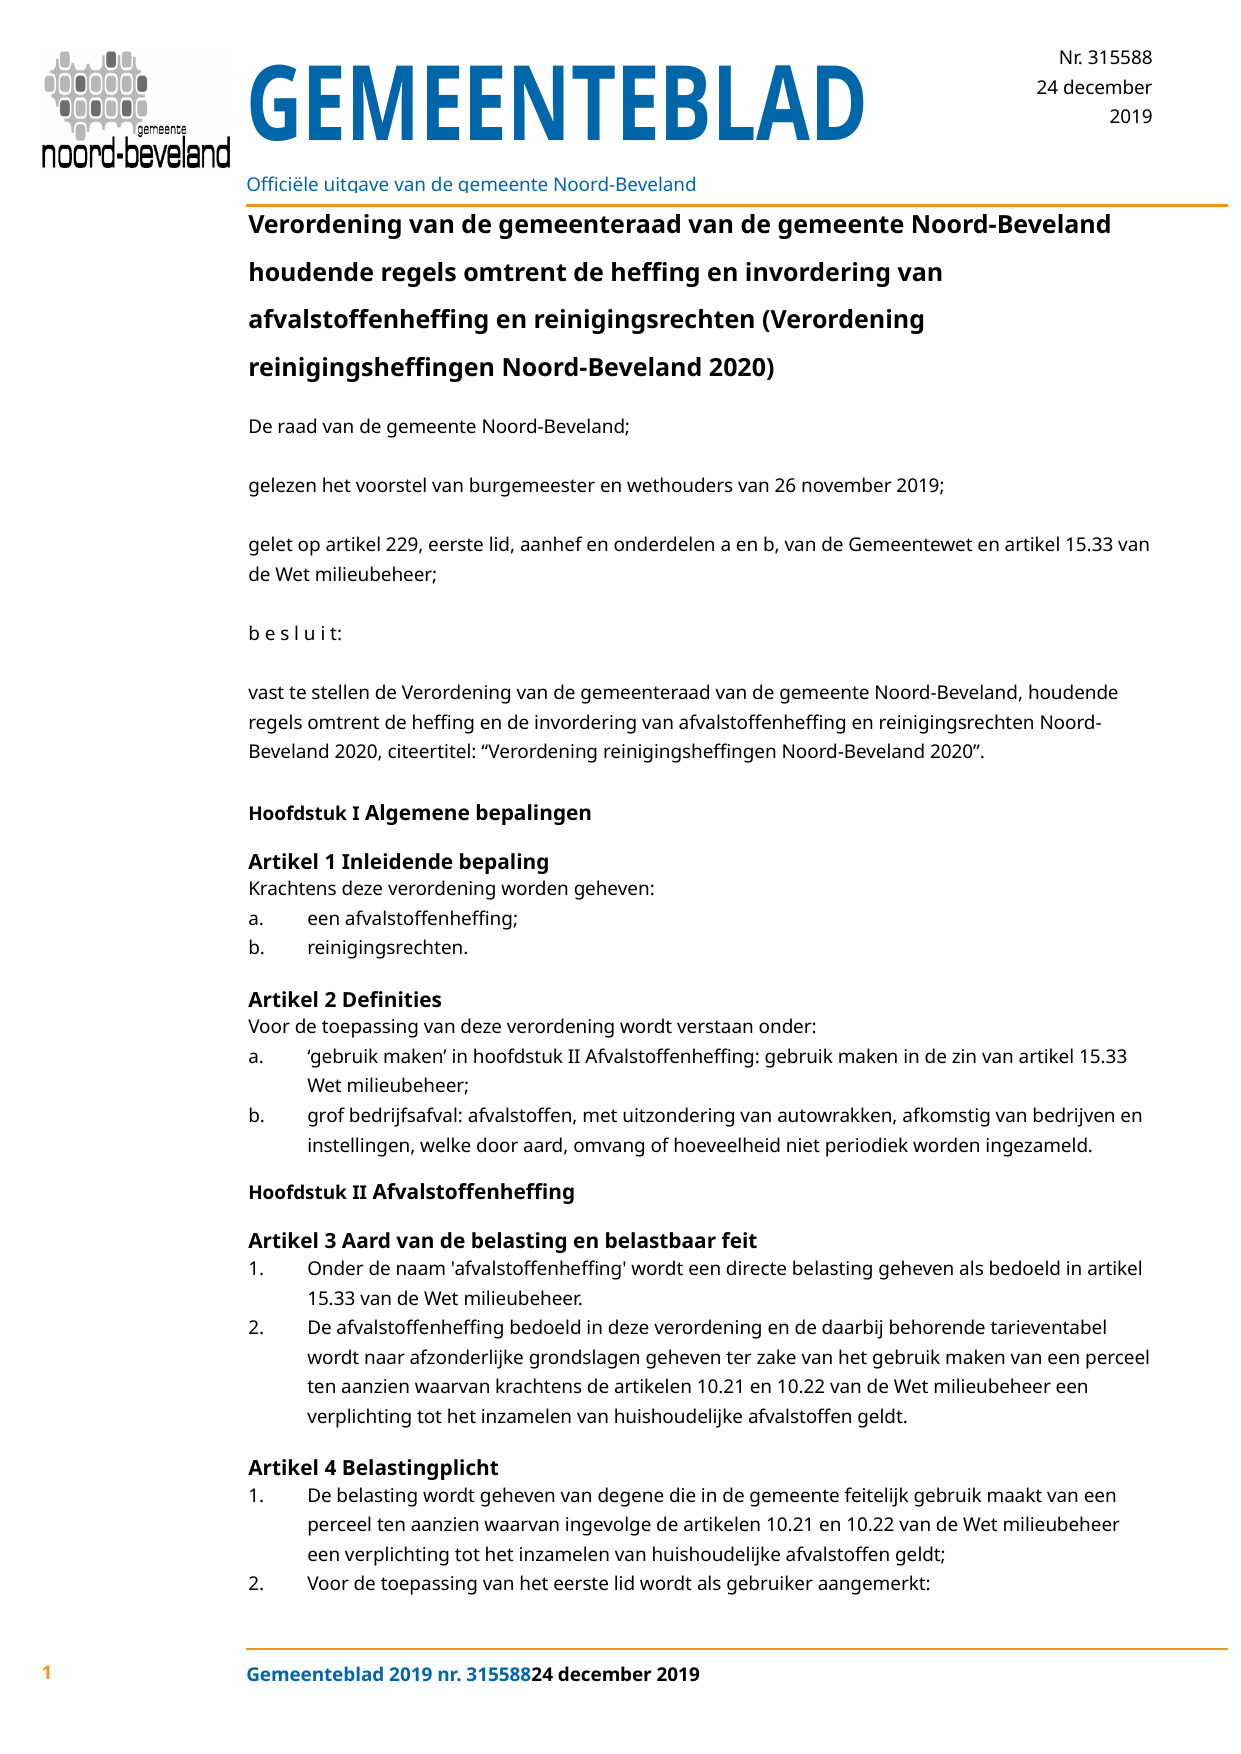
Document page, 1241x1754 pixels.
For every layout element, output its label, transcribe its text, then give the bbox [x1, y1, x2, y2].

text Artikel 4 Belastingplicht [248, 1453, 1152, 1482]
list De afvalstoffenheffing bedoeld in deze verordening en de daarbij behorende tarieventabel wordt naar afzonderlijke grondslagen geheven ter zake van het gebruik maken van een perceel ten aanzien waarvan krachtens de artikelen 10.21 en 10.22 van de Wet milieubeheer een verplichting tot het inzamelen van huishoudelijke afvalstoffen geldt. [248, 1314, 1152, 1429]
text Verordening van de gemeenteraad van de gemeente Noord-Beveland houdende regels omtrent de heffing en invordering van afvalstoffenheffing en reinigingsrechten (Verordening reinigingsheffingen Noord-Beveland 2020) [248, 207, 1152, 384]
list grof bedrijfsafval: afvalstoffen, met uitzondering van autowrakken, afkomstig van bedrijven en instellingen, welke door aard, omvang of hoeveelheid niet periodiek worden ingezameld. [248, 1102, 1152, 1157]
text Artikel 2 Definities [248, 985, 1152, 1013]
text Hoofdstuk II Afvalstoffenheffing [248, 1177, 1152, 1206]
text vast te stellen de Verordening van de gemeenteraad van de gemeente Noord-Beveland, houdende regels omtrent de heffing en de invordering van afvalstoffenheffing en reinigingsrechten Noord-Beveland 2020, citeertitel: “Verordening reinigingsheffingen Noord-Beveland 2020”. [248, 679, 1152, 764]
list Voor de toepassing van het eerste lid wordt als gebruiker aangemerkt: [248, 1571, 1152, 1596]
text Hoofdstuk I Algemene bepalingen [248, 798, 1152, 826]
text gelezen het voorstel van burgemeester en wethouders van 26 november 2019; [248, 472, 1152, 498]
text gelet op artikel 229, eerste lid, aanhef en onderdelen a en b, van de Gemeentewet en artikel 15.33 van de Wet milieubeheer; [248, 531, 1152, 587]
text Krachtens deze verordening worden geheven: [248, 875, 1152, 901]
list De belasting wordt geheven van degene die in de gemeente feitelijk gebruik maakt van een perceel ten aanzien waarvan ingevolge de artikelen 10.21 en 10.22 van de Wet milieubeheer een verplichting tot het inzamelen van huishoudelijke afvalstoffen geldt; [248, 1482, 1152, 1567]
list ‘gebruik maken’ in hoofdstuk II Afvalstoffenheffing: gebruik maken in de zin van artikel 15.33 Wet milieubeheer; [248, 1043, 1152, 1098]
list Onder de naam 'afvalstoffenheffing' wordt een directe belasting geheven als bedoeld in artikel 15.33 van de Wet milieubeheer. [248, 1255, 1152, 1310]
text b e s l u i t: [248, 620, 1152, 646]
text Artikel 3 Aard van de belasting en belastbaar feit [248, 1227, 1152, 1255]
text De raad van de gemeente Noord-Beveland; [248, 413, 1152, 439]
text Artikel 1 Inleidende bepaling [248, 847, 1152, 875]
text Voor de toepassing van deze verordening wordt verstaan onder: [248, 1013, 1152, 1039]
list reinigingsrechten. [248, 934, 1152, 960]
picture [41, 47, 231, 172]
list een afvalstoffenheffing; [248, 905, 1152, 931]
